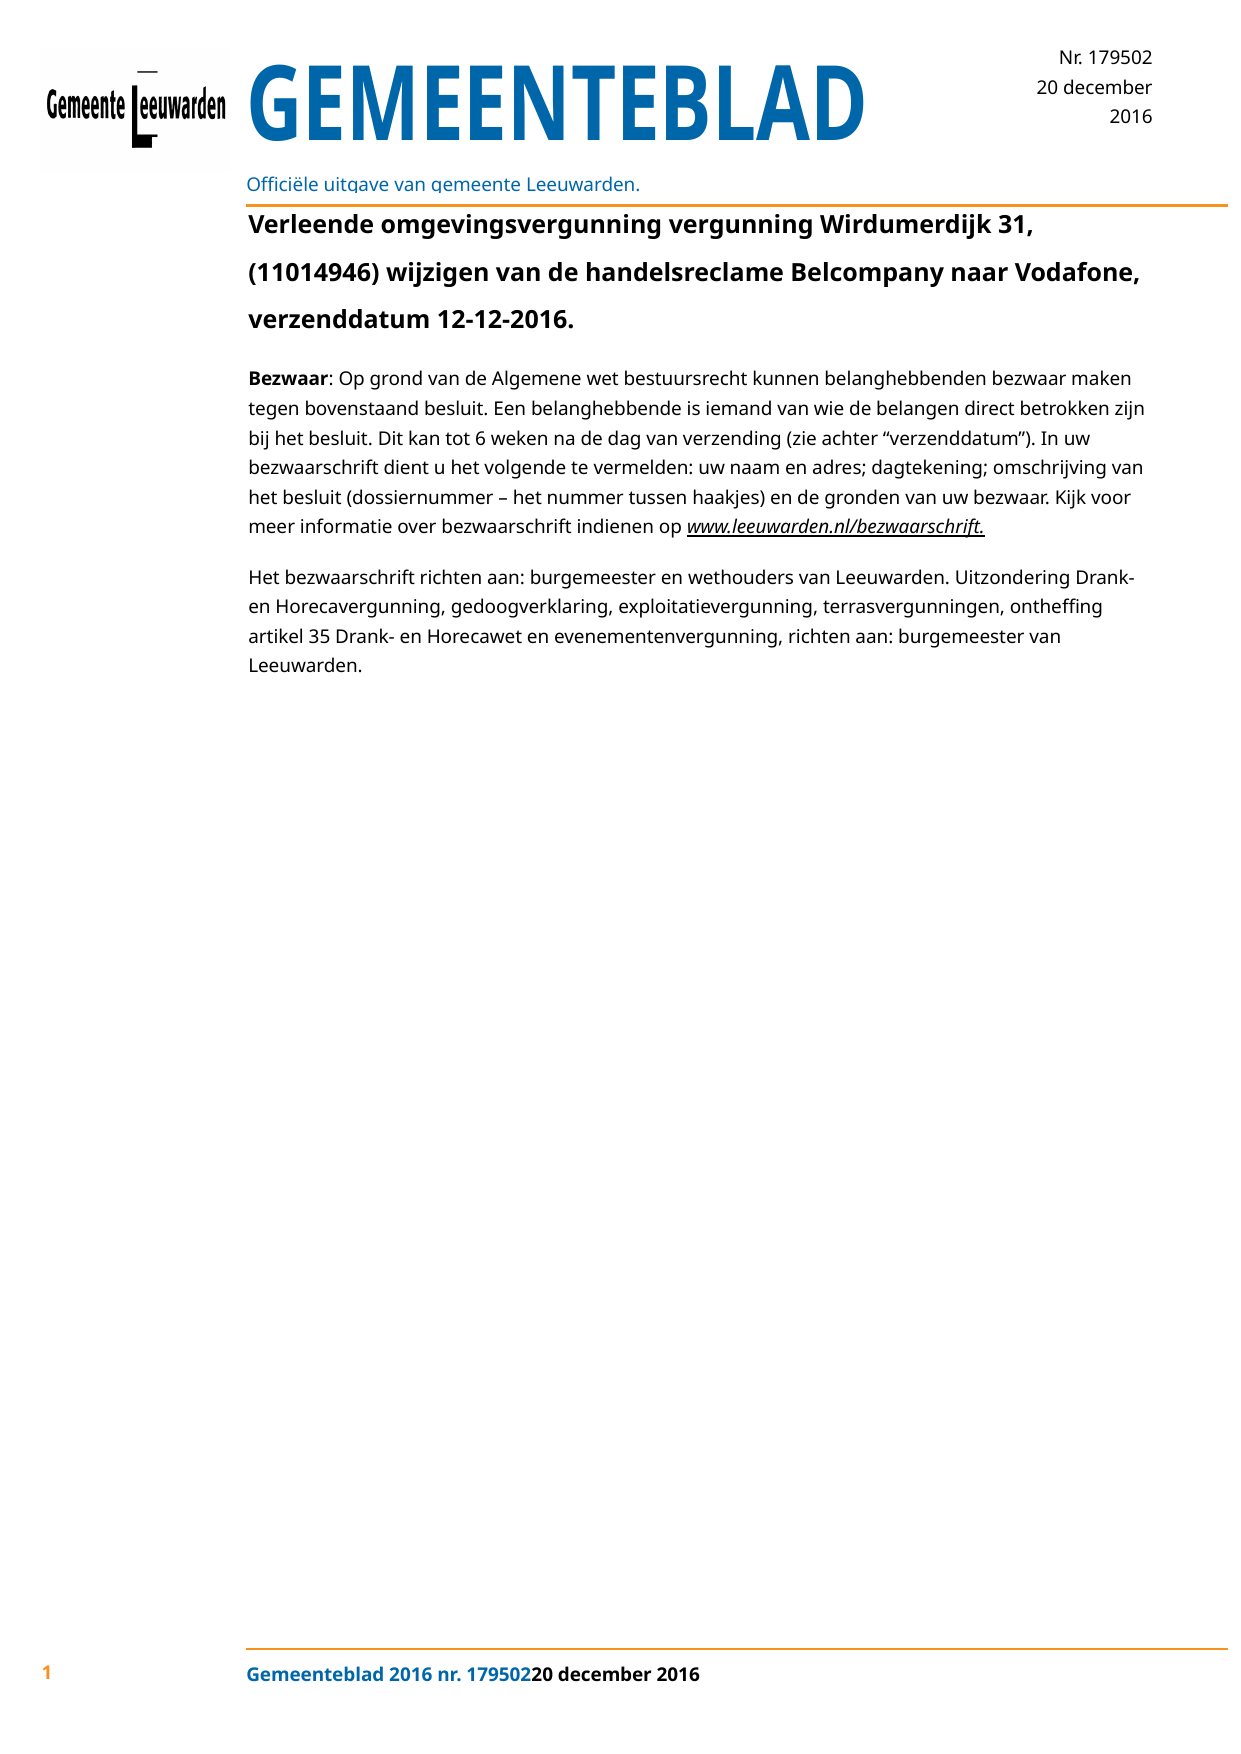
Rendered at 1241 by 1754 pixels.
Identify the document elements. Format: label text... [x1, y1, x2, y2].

picture [41, 47, 231, 172]
text Bezwaar: Op grond van de Algemene wet bestuursrecht kunnen belanghebbenden bezwaar maken tegen bovenstaand besluit. Een belanghebbende is iemand van wie de belangen direct betrokken zijn bij het besluit. Dit kan tot 6 weken na de dag van verzending (zie achter “verzenddatum”). In uw bezwaarschrift dient u het volgende te vermelden: uw naam en adres; dagtekening; omschrijving van het besluit (dossiernummer – het nummer tussen haakjes) en de gronden van uw bezwaar. Kijk voor meer informatie over bezwaarschrift indienen op www.leeuwarden.nl/bezwaarschrift. [248, 366, 1152, 539]
text Het bezwaarschrift richten aan: burgemeester en wethouders van Leeuwarden. Uitzondering Drank- en Horecavergunning, gedoogverklaring, exploitatievergunning, terrasvergunningen, ontheffing artikel 35 Drank- en Horecawet en evenementenvergunning, richten aan: burgemeester van Leeuwarden. [248, 564, 1152, 678]
text Verleende omgevingsvergunning vergunning Wirdumerdijk 31, (11014946) wijzigen van de handelsreclame Belcompany naar Vodafone, verzenddatum 12-12-2016. [248, 207, 1152, 336]
